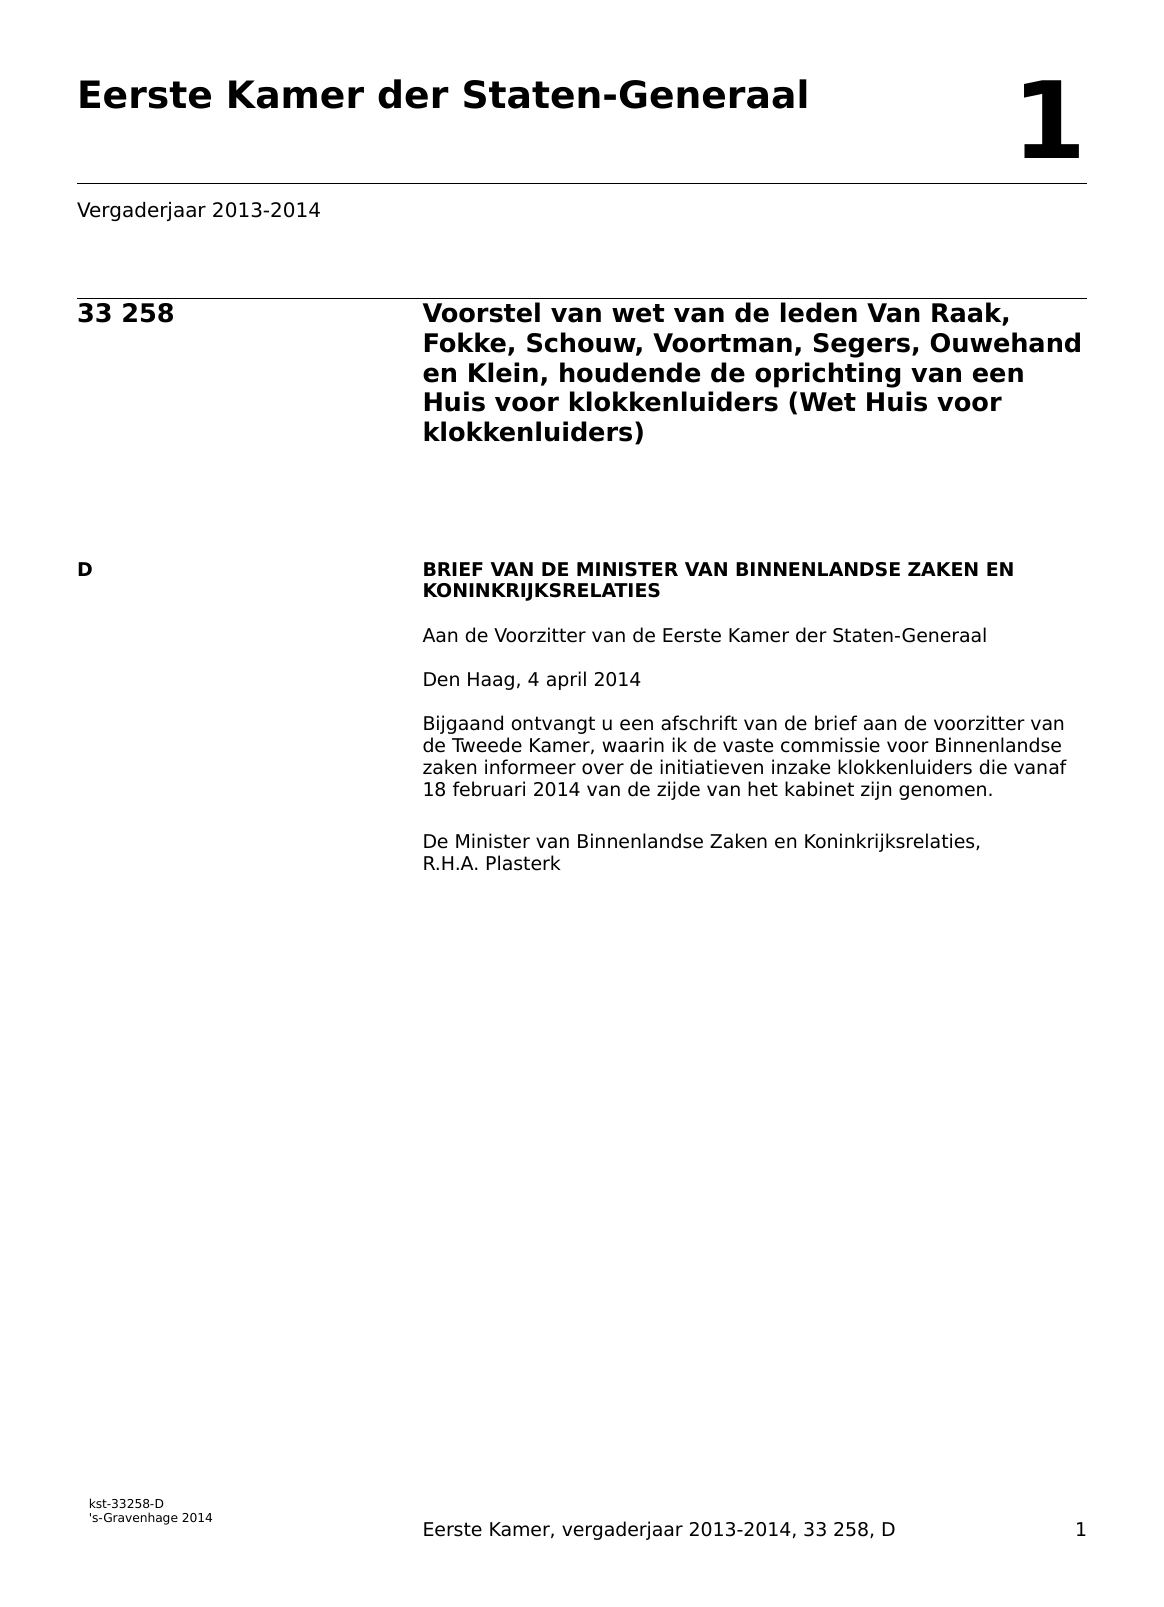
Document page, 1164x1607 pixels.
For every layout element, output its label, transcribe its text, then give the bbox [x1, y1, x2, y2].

table_header Eerste Kamer der Staten-Generaal [77, 59, 886, 183]
table_cell Vergaderjaar 2013-2014 [77, 184, 1087, 298]
text Aan de Voorzitter van de Eerste Kamer der Staten-Generaal [422, 624, 1087, 647]
text Den Haag, 4 april 2014 [422, 669, 1087, 691]
table_header 1 [886, 59, 1087, 183]
text Bijgaand ontvangt u een afschrift van de brief aan de voorzitter van de Tweede Kamer, waarin ik de vaste commissie voor Binnenlandse zaken informeer over de initiatieven inzake klokkenluiders die vanaf 18 februari 2014 van de zijde van het kabinet zijn genomen. [422, 713, 1087, 801]
text De Minister van Binnenlandse Zaken en Koninkrijksrelaties, R.H.A. Plasterk [422, 831, 1087, 875]
text 's-Gravenhage 2014 [88, 1511, 323, 1525]
subtitle D BRIEF VAN DE MINISTER VAN BINNENLANDSE ZAKEN EN KONINKRIJKSRELATIES [77, 558, 1087, 602]
subtitle 33 258 Voorstel van wet van de leden Van Raak, Fokke, Schouw, Voortman, Segers, Ouwehand en Klein, houdende de oprichting van een Huis voor klokkenluiders (Wet Huis voor klokkenluiders) [77, 299, 1087, 447]
text kst-33258-D [88, 1497, 323, 1511]
